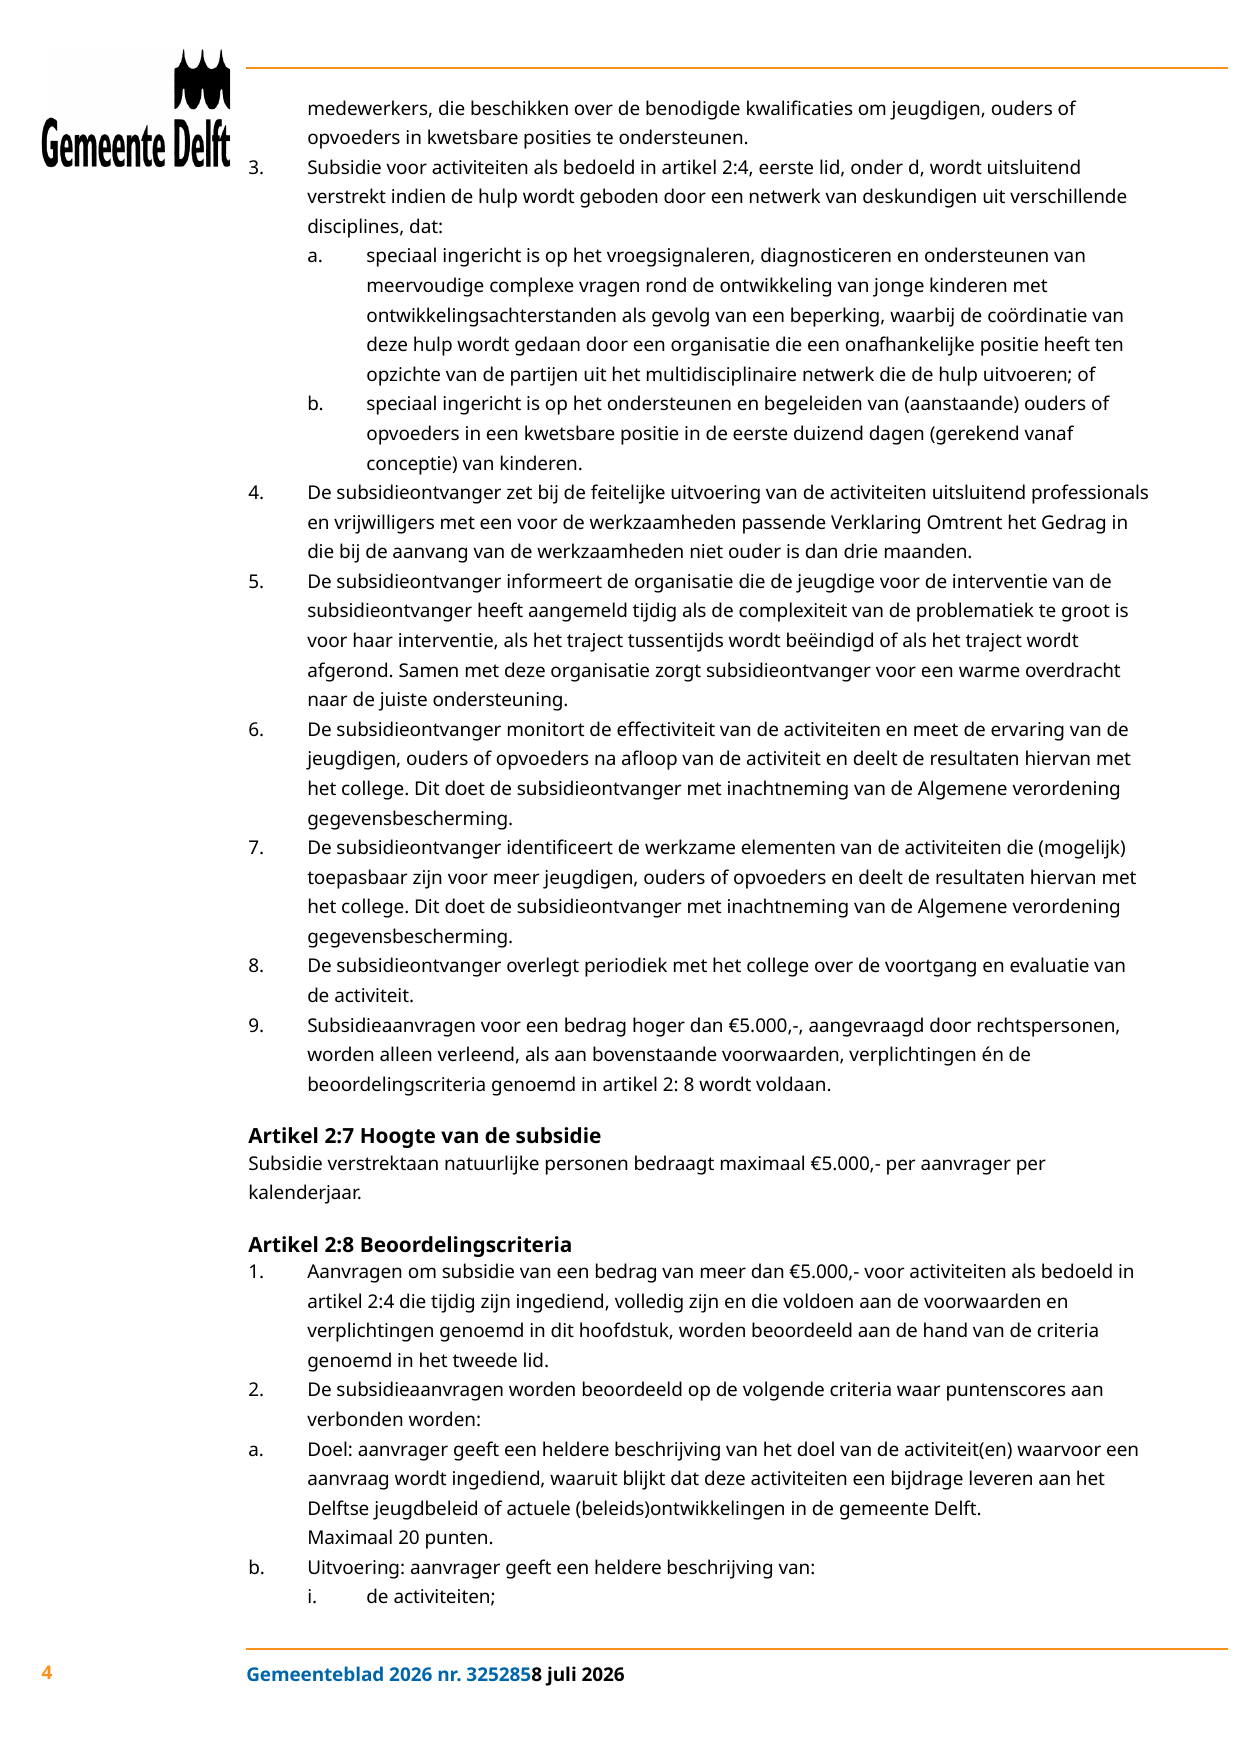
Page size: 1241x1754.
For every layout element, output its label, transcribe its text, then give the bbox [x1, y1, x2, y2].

list Subsidieaanvragen voor een bedrag hoger dan €5.000,-, aangevraagd door rechtspersonen, worden alleen verleend, als aan bovenstaande voorwaarden, verplichtingen én de beoordelingscriteria genoemd in artikel 2: 8 wordt voldaan. [248, 1012, 1152, 1097]
text Artikel 2:7 Hoogte van de subsidie [248, 1121, 1152, 1150]
list De subsidieontvanger overlegt periodiek met het college over de voortgang en evaluatie van de activiteit. [248, 953, 1152, 1008]
list de activiteiten; [307, 1584, 1152, 1609]
list De subsidieontvanger identificeert de werkzame elementen van de activiteiten die (mogelijk) toepasbaar zijn voor meer jeugdigen, ouders of opvoeders en deelt de resultaten hiervan met het college. Dit doet de subsidieontvanger met inachtneming van de Algemene verordening gegevensbescherming. [248, 834, 1152, 949]
text Subsidie verstrektaan natuurlijke personen bedraagt maximaal €5.000,- per aanvrager per kalenderjaar. [248, 1150, 1152, 1205]
list De subsidieontvanger informeert de organisatie die de jeugdige voor de interventie van de subsidieontvanger heeft aangemeld tijdig als de complexiteit van de problematiek te groot is voor haar interventie, als het traject tussentijds wordt beëindigd of als het traject wordt afgerond. Samen met deze organisatie zorgt subsidieontvanger voor een warme overdracht naar de juiste ondersteuning. [248, 568, 1152, 712]
list Aanvragen om subsidie van een bedrag van meer dan €5.000,- voor activiteiten als bedoeld in artikel 2:4 die tijdig zijn ingediend, volledig zijn en die voldoen aan de voorwaarden en verplichtingen genoemd in dit hoofdstuk, worden beoordeeld aan de hand van de criteria genoemd in het tweede lid. [248, 1258, 1152, 1373]
list speciaal ingericht is op het vroegsignaleren, diagnosticeren en ondersteunen van meervoudige complexe vragen rond de ontwikkeling van jonge kinderen met ontwikkelingsachterstanden als gevolg van een beperking, waarbij de coördinatie van deze hulp wordt gedaan door een organisatie die een onafhankelijke positie heeft ten opzichte van de partijen uit het multidisciplinaire netwerk die de hulp uitvoeren; of [307, 243, 1152, 387]
list Maximaal 20 punten. [248, 1524, 1152, 1550]
list Uitvoering: aanvrager geeft een heldere beschrijving van: [248, 1554, 1152, 1580]
picture [41, 47, 231, 172]
list De subsidieaanvragen worden beoordeeld op de volgende criteria waar puntenscores aan verbonden worden: [248, 1377, 1152, 1432]
list medewerkers, die beschikken over de benodigde kwalificaties om jeugdigen, ouders of opvoeders in kwetsbare posities te ondersteunen. [248, 95, 1152, 150]
list De subsidieontvanger zet bij de feitelijke uitvoering van de activiteiten uitsluitend professionals en vrijwilligers met een voor de werkzaamheden passende Verklaring Omtrent het Gedrag in die bij de aanvang van de werkzaamheden niet ouder is dan drie maanden. [248, 479, 1152, 564]
text Artikel 2:8 Beoordelingscriteria [248, 1230, 1152, 1258]
list Doel: aanvrager geeft een heldere beschrijving van het doel van de activiteit(en) waarvoor een aanvraag wordt ingediend, waaruit blijkt dat deze activiteiten een bijdrage leveren aan het Delftse jeugdbeleid of actuele (beleids)ontwikkelingen in de gemeente Delft. [248, 1436, 1152, 1521]
list Subsidie voor activiteiten als bedoeld in artikel 2:4, eerste lid, onder d, wordt uitsluitend verstrekt indien de hulp wordt geboden door een netwerk van deskundigen uit verschillende disciplines, dat: [248, 154, 1152, 239]
list speciaal ingericht is op het ondersteunen en begeleiden van (aanstaande) ouders of opvoeders in een kwetsbare positie in de eerste duizend dagen (gerekend vanaf conceptie) van kinderen. [307, 391, 1152, 476]
list De subsidieontvanger monitort de effectiviteit van de activiteiten en meet de ervaring van de jeugdigen, ouders of opvoeders na afloop van de activiteit en deelt de resultaten hiervan met het college. Dit doet de subsidieontvanger met inachtneming van de Algemene verordening gegevensbescherming. [248, 716, 1152, 831]
